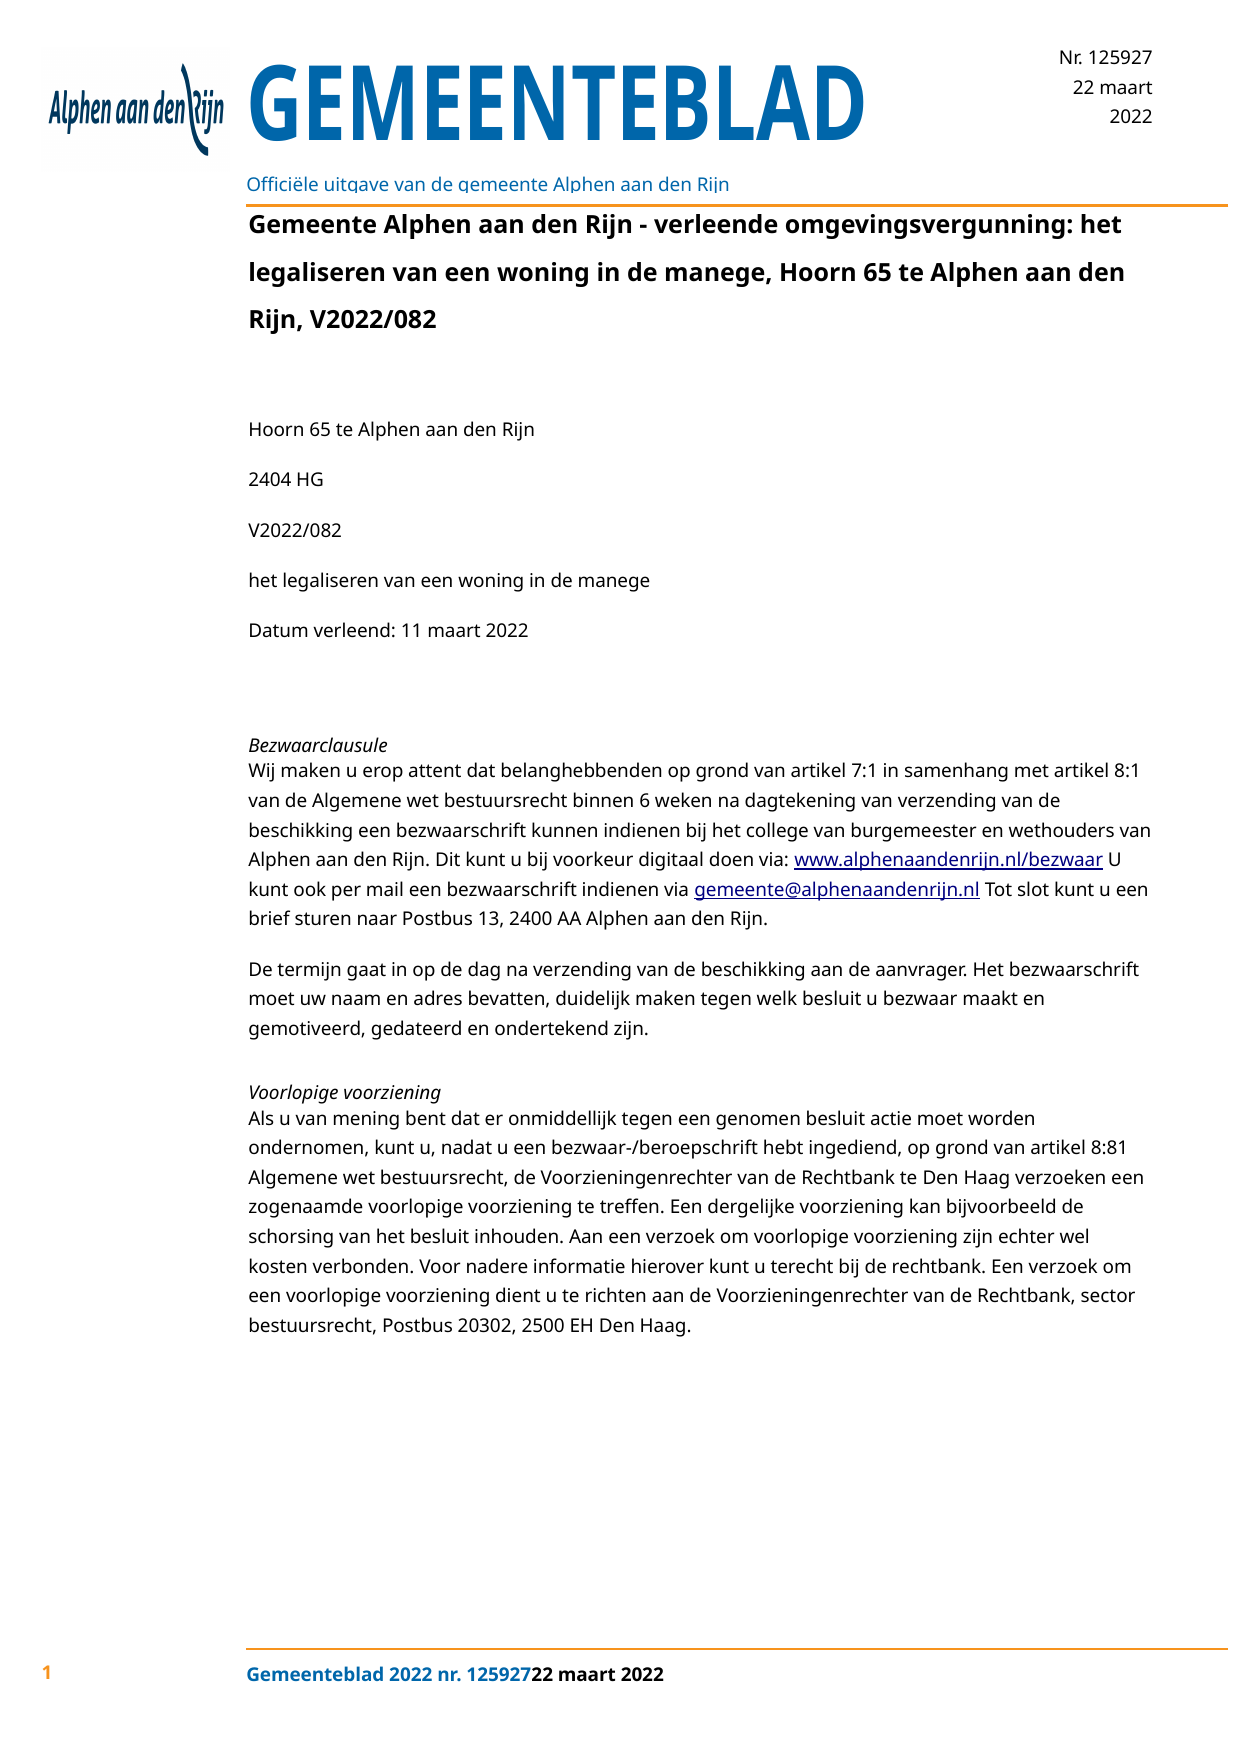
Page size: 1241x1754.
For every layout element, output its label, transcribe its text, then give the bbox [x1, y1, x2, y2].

text Hoorn 65 te Alphen aan den Rijn [248, 416, 1152, 442]
picture [41, 47, 231, 172]
text 2404 HG [248, 466, 1152, 492]
text Gemeente Alphen aan den Rijn - verleende omgevingsvergunning: het legaliseren van een woning in de manege, Hoorn 65 te Alphen aan den Rijn, V2022/082 [248, 207, 1152, 336]
text Wij maken u erop attent dat belanghebbenden op grond van artikel 7:1 in samenhang met artikel 8:1 van de Algemene wet bestuursrecht binnen 6 weken na dagtekening van verzending van de beschikking een bezwaarschrift kunnen indienen bij het college van burgemeester en wethouders van Alphen aan den Rijn. Dit kunt u bij voorkeur digitaal doen via: www.alphenaandenrijn.nl/bezwaar U kunt ook per mail een bezwaarschrift indienen via gemeente@alphenaandenrijn.nl Tot slot kunt u een brief sturen naar Postbus 13, 2400 AA Alphen aan den Rijn. [248, 758, 1152, 931]
text V2022/082 [248, 517, 1152, 542]
text De termijn gaat in op de dag na verzending van de beschikking aan de aanvrager. Het bezwaarschrift moet uw naam en adres bevatten, duidelijk maken tegen welk besluit u bezwaar maakt en gemotiveerd, gedateerd en ondertekend zijn. [248, 956, 1152, 1041]
text Datum verleend: 11 maart 2022 [248, 618, 1152, 643]
text Als u van mening bent dat er onmiddellijk tegen een genomen besluit actie moet worden ondernomen, kunt u, nadat u een bezwaar-/beroepschrift hebt ingediend, op grond van artikel 8:81 Algemene wet bestuursrecht, de Voorzieningenrechter van de Rechtbank te Den Haag verzoeken een zogenaamde voorlopige voorziening te treffen. Een dergelijke voorziening kan bijvoorbeeld de schorsing van het besluit inhouden. Aan een verzoek om voorlopige voorziening zijn echter wel kosten verbonden. Voor nadere informatie hierover kunt u terecht bij de rechtbank. Een verzoek om een voorlopige voorziening dient u te richten aan de Voorzieningenrechter van de Rechtbank, sector bestuursrecht, Postbus 20302, 2500 EH Den Haag. [248, 1105, 1152, 1338]
text het legaliseren van een woning in de manege [248, 567, 1152, 593]
text Bezwaarclausule [248, 732, 1152, 758]
text Voorlopige voorziening [248, 1079, 1152, 1105]
